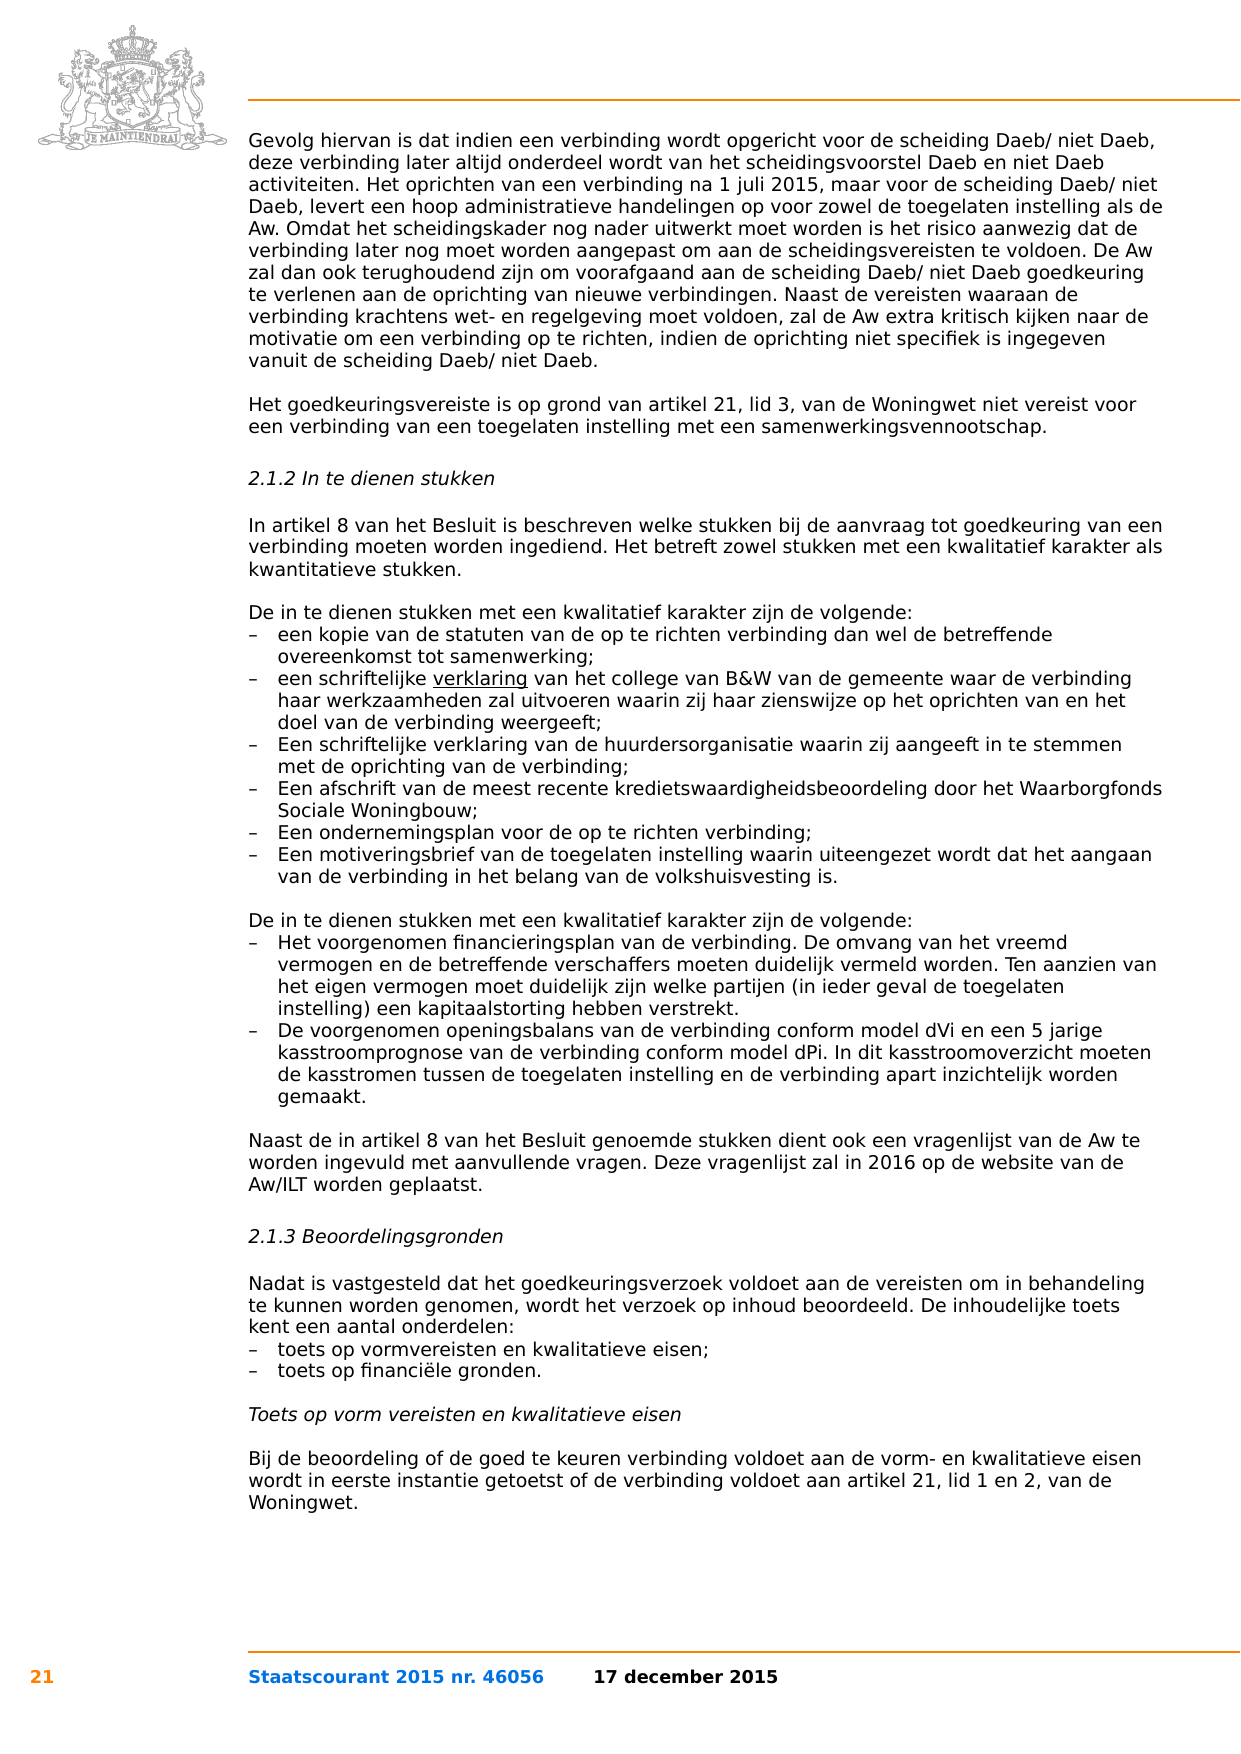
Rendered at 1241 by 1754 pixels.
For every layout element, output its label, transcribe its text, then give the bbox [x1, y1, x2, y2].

text De in te dienen stukken met een kwalitatief karakter zijn de volgende: [248, 910, 1163, 932]
text – Het voorgenomen financieringsplan van de verbinding. De omvang van het vreemd vermogen en de betreffende verschaffers moeten duidelijk vermeld worden. Ten aanzien van het eigen vermogen moet duidelijk zijn welke partijen (in ieder geval de toegelaten instelling) een kapitaalstorting hebben verstrekt. [248, 932, 1163, 1020]
text – een kopie van de statuten van de op te richten verbinding dan wel de betreffende overeenkomst tot samenwerking; [248, 624, 1163, 668]
text – Een schriftelijke verklaring van de huurdersorganisatie waarin zij aangeeft in te stemmen met de oprichting van de verbinding; [248, 734, 1163, 778]
picture [38, 25, 227, 150]
subtitle Toets op vorm vereisten en kwalitatieve eisen [248, 1404, 1163, 1426]
text – Een motiveringsbrief van de toegelaten instelling waarin uiteengezet wordt dat het aangaan van de verbinding in het belang van de volkshuisvesting is. [248, 844, 1163, 888]
text – Een afschrift van de meest recente kredietswaardigheidsbeoordeling door het Waarborgfonds Sociale Woningbouw; [248, 778, 1163, 822]
text In artikel 8 van het Besluit is beschreven welke stukken bij de aanvraag tot goedkeuring van een verbinding moeten worden ingediend. Het betreft zowel stukken met een kwalitatief karakter als kwantitatieve stukken. [248, 514, 1163, 580]
text Gevolg hiervan is dat indien een verbinding wordt opgericht voor de scheiding Daeb/ niet Daeb, deze verbinding later altijd onderdeel wordt van het scheidingsvoorstel Daeb en niet Daeb activiteiten. Het oprichten van een verbinding na 1 juli 2015, maar voor de scheiding Daeb/ niet Daeb, levert een hoop administratieve handelingen op voor zowel de toegelaten instelling als de Aw. Omdat het scheidingskader nog nader uitwerkt moet worden is het risico aanwezig dat de verbinding later nog moet worden aangepast om aan de scheidingsvereisten te voldoen. De Aw zal dan ook terughoudend zijn om voorafgaand aan de scheiding Daeb/ niet Daeb goedkeuring te verlenen aan de oprichting van nieuwe verbindingen. Naast de vereisten waaraan de verbinding krachtens wet- en regelgeving moet voldoen, zal de Aw extra kritisch kijken naar de motivatie om een verbinding op te richten, indien de oprichting niet specifiek is ingegeven vanuit de scheiding Daeb/ niet Daeb. [248, 130, 1163, 372]
text De in te dienen stukken met een kwalitatief karakter zijn de volgende: [248, 602, 1163, 624]
text – De voorgenomen openingsbalans van de verbinding conform model dVi en een 5 jarige kasstroomprognose van de verbinding conform model dPi. In dit kasstroomoverzicht moeten de kasstromen tussen de toegelaten instelling en de verbinding apart inzichtelijk worden gemaakt. [248, 1020, 1163, 1108]
subtitle 2.1.3 Beoordelingsgronden [248, 1226, 1163, 1247]
text Het goedkeuringsvereiste is op grond van artikel 21, lid 3, van de Woningwet niet vereist voor een verbinding van een toegelaten instelling met een samenwerkingsvennootschap. [248, 393, 1163, 437]
text Bij de beoordeling of de goed te keuren verbinding voldoet aan de vorm- en kwalitatieve eisen wordt in eerste instantie getoetst of de verbinding voldoet aan artikel 21, lid 1 en 2, van de Woningwet. [248, 1448, 1163, 1514]
subtitle 2.1.2 In te dienen stukken [248, 467, 1163, 489]
text Naast de in artikel 8 van het Besluit genoemde stukken dient ook een vragenlijst van de Aw te worden ingevuld met aanvullende vragen. Deze vragenlijst zal in 2016 op de website van de Aw/ILT worden geplaatst. [248, 1129, 1163, 1196]
text – toets op financiële gronden. [248, 1360, 1163, 1382]
text – een schriftelijke verklaring van het college van B&W van de gemeente waar de verbinding haar werkzaamheden zal uitvoeren waarin zij haar zienswijze op het oprichten van en het doel van de verbinding weergeeft; [248, 668, 1163, 734]
text – toets op vormvereisten en kwalitatieve eisen; [248, 1338, 1163, 1360]
text – Een ondernemingsplan voor de op te richten verbinding; [248, 822, 1163, 844]
text Nadat is vastgesteld dat het goedkeuringsverzoek voldoet aan de vereisten om in behandeling te kunnen worden genomen, wordt het verzoek op inhoud beoordeeld. De inhoudelijke toets kent een aantal onderdelen: [248, 1272, 1163, 1338]
